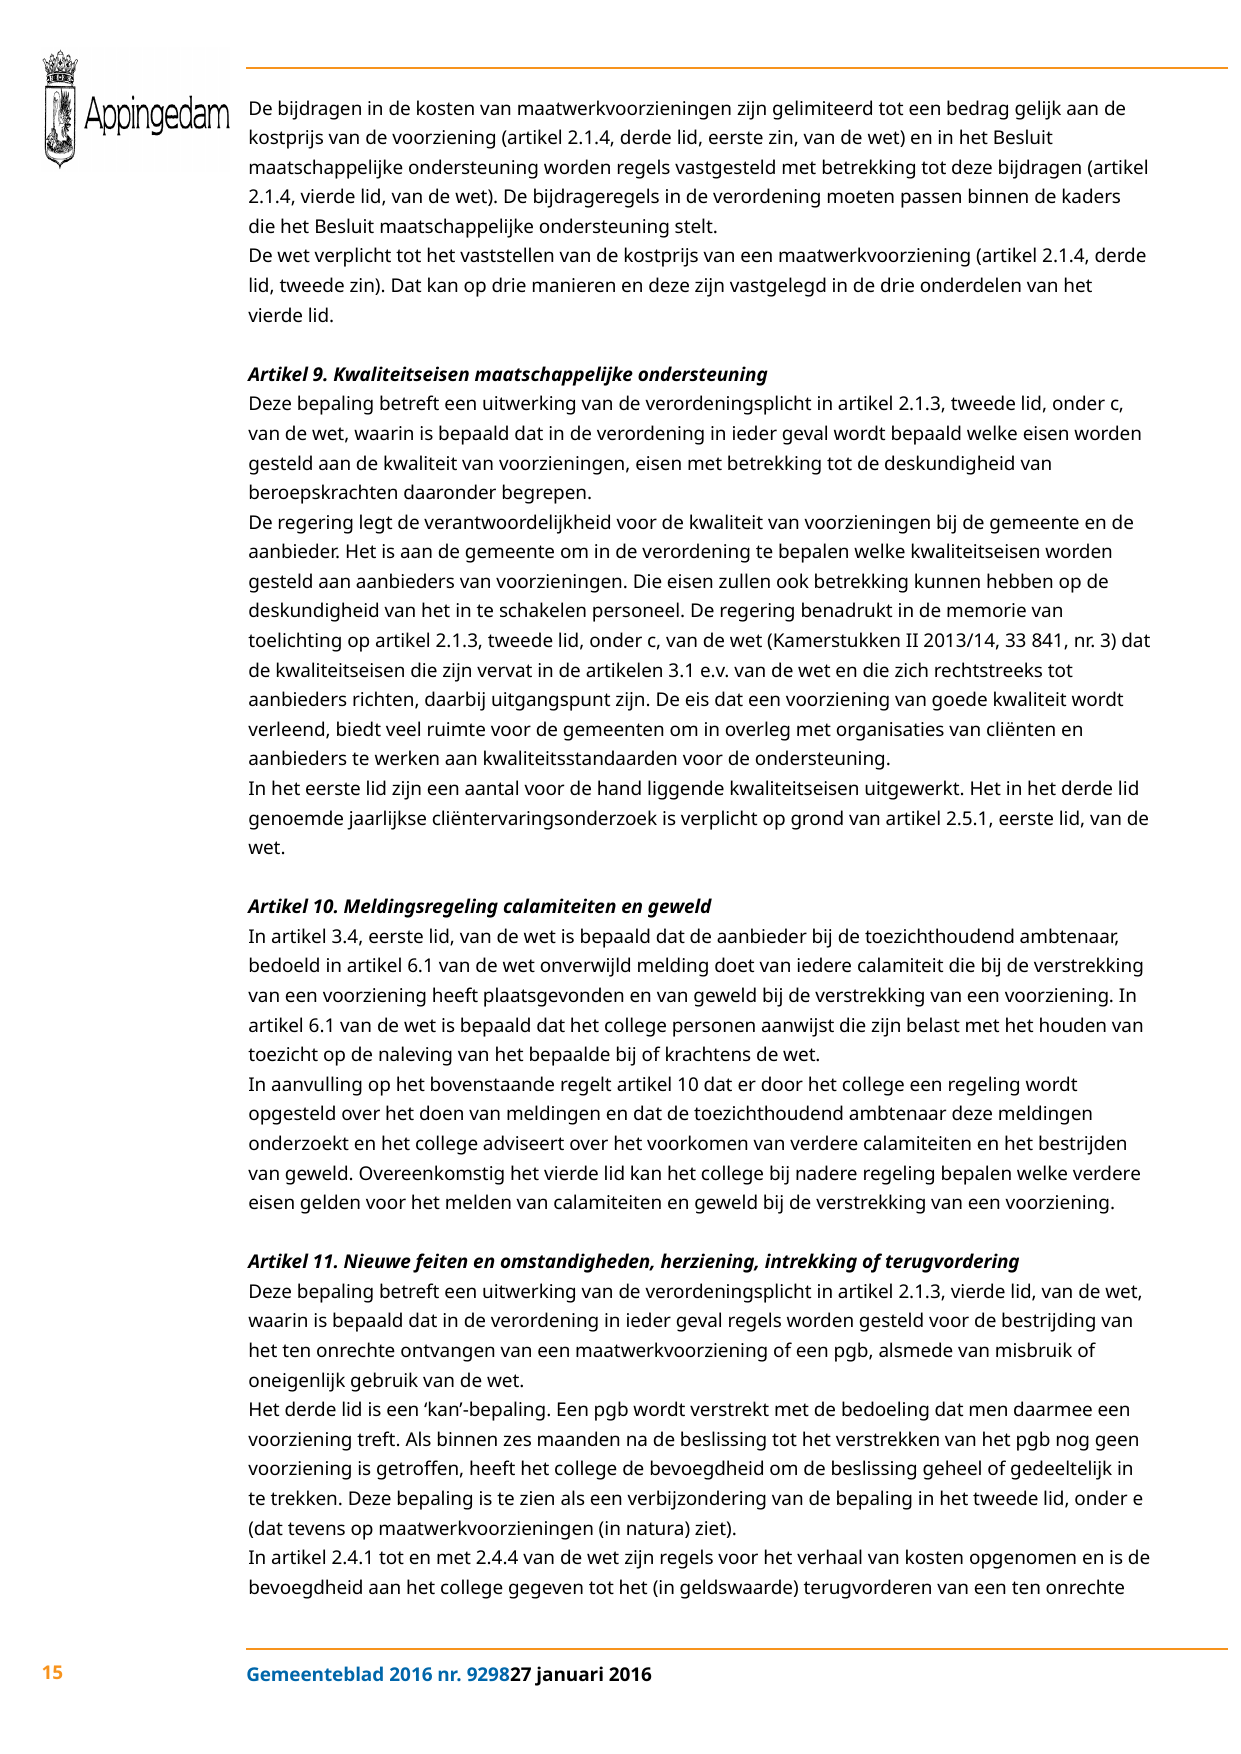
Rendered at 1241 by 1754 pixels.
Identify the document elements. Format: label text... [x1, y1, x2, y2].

text Deze bepaling betreft een uitwerking van de verordeningsplicht in artikel 2.1.3, tweede lid, onder c, van de wet, waarin is bepaald dat in de verordening in ieder geval wordt bepaald welke eisen worden gesteld aan de kwaliteit van voorzieningen, eisen met betrekking tot de deskundigheid van beroepskrachten daaronder begrepen. [248, 391, 1152, 505]
text In aanvulling op het bovenstaande regelt artikel 10 dat er door het college een regeling wordt opgesteld over het doen van meldingen en dat de toezichthoudend ambtenaar deze meldingen onderzoekt en het college adviseert over het voorkomen van verdere calamiteiten en het bestrijden van geweld. Overeenkomstig het vierde lid kan het college bij nadere regeling bepalen welke verdere eisen gelden voor het melden van calamiteiten en geweld bij de verstrekking van een voorziening. [248, 1071, 1152, 1215]
text De bijdragen in de kosten van maatwerkvoorzieningen zijn gelimiteerd tot een bedrag gelijk aan de kostprijs van de voorziening (artikel 2.1.4, derde lid, eerste zin, van de wet) en in het Besluit maatschappelijke ondersteuning worden regels vastgesteld met betrekking tot deze bijdragen (artikel 2.1.4, vierde lid, van de wet). De bijdrageregels in de verordening moeten passen binnen de kaders die het Besluit maatschappelijke ondersteuning stelt. [248, 95, 1152, 239]
text In artikel 3.4, eerste lid, van de wet is bepaald dat de aanbieder bij de toezichthoudend ambtenaar, bedoeld in artikel 6.1 van de wet onverwijld melding doet van iedere calamiteit die bij de verstrekking van een voorziening heeft plaatsgevonden en van geweld bij de verstrekking van een voorziening. In artikel 6.1 van de wet is bepaald dat het college personen aanwijst die zijn belast met het houden van toezicht op de naleving van het bepaalde bij of krachtens de wet. [248, 923, 1152, 1067]
picture [41, 47, 231, 172]
text Deze bepaling betreft een uitwerking van de verordeningsplicht in artikel 2.1.3, vierde lid, van de wet, waarin is bepaald dat in de verordening in ieder geval regels worden gesteld voor de bestrijding van het ten onrechte ontvangen van een maatwerkvoorziening of een pgb, alsmede van misbruik of oneigenlijk gebruik van de wet. [248, 1278, 1152, 1393]
text Het derde lid is een ‘kan’-bepaling. Een pgb wordt verstrekt met de bedoeling dat men daarmee een voorziening treft. Als binnen zes maanden na de beslissing tot het verstrekken van het pgb nog geen voorziening is getroffen, heeft het college de bevoegdheid om de beslissing geheel of gedeeltelijk in te trekken. Deze bepaling is te zien als een verbijzondering van de bepaling in het tweede lid, onder e (dat tevens op maatwerkvoorzieningen (in natura) ziet). [248, 1396, 1152, 1541]
text In het eerste lid zijn een aantal voor de hand liggende kwaliteitseisen uitgewerkt. Het in het derde lid genoemde jaarlijkse cliëntervaringsonderzoek is verplicht op grond van artikel 2.5.1, eerste lid, van de wet. [248, 775, 1152, 860]
text De wet verplicht tot het vaststellen van de kostprijs van een maatwerkvoorziening (artikel 2.1.4, derde lid, tweede zin). Dat kan op drie manieren en deze zijn vastgelegd in de drie onderdelen van het vierde lid. [248, 243, 1152, 328]
text Artikel 10. Meldingsregeling calamiteiten en geweld [248, 893, 1152, 919]
text Artikel 11. Nieuwe feiten en omstandigheden, herziening, intrekking of terugvordering [248, 1248, 1152, 1274]
text In artikel 2.4.1 tot en met 2.4.4 van de wet zijn regels voor het verhaal van kosten opgenomen en is de bevoegdheid aan het college gegeven tot het (in geldswaarde) terugvorderen van een ten onrechte [248, 1544, 1152, 1600]
text De regering legt de verantwoordelijkheid voor de kwaliteit van voorzieningen bij de gemeente en de aanbieder. Het is aan de gemeente om in de verordening te bepalen welke kwaliteitseisen worden gesteld aan aanbieders van voorzieningen. Die eisen zullen ook betrekking kunnen hebben op de deskundigheid van het in te schakelen personeel. De regering benadrukt in de memorie van toelichting op artikel 2.1.3, tweede lid, onder c, van de wet (Kamerstukken II 2013/14, 33 841, nr. 3) dat de kwaliteitseisen die zijn vervat in de artikelen 3.1 e.v. van de wet en die zich rechtstreeks tot aanbieders richten, daarbij uitgangspunt zijn. De eis dat een voorziening van goede kwaliteit wordt verleend, biedt veel ruimte voor de gemeenten om in overleg met organisaties van cliënten en aanbieders te werken aan kwaliteitsstandaarden voor de ondersteuning. [248, 509, 1152, 771]
text Artikel 9. Kwaliteitseisen maatschappelijke ondersteuning [248, 361, 1152, 387]
